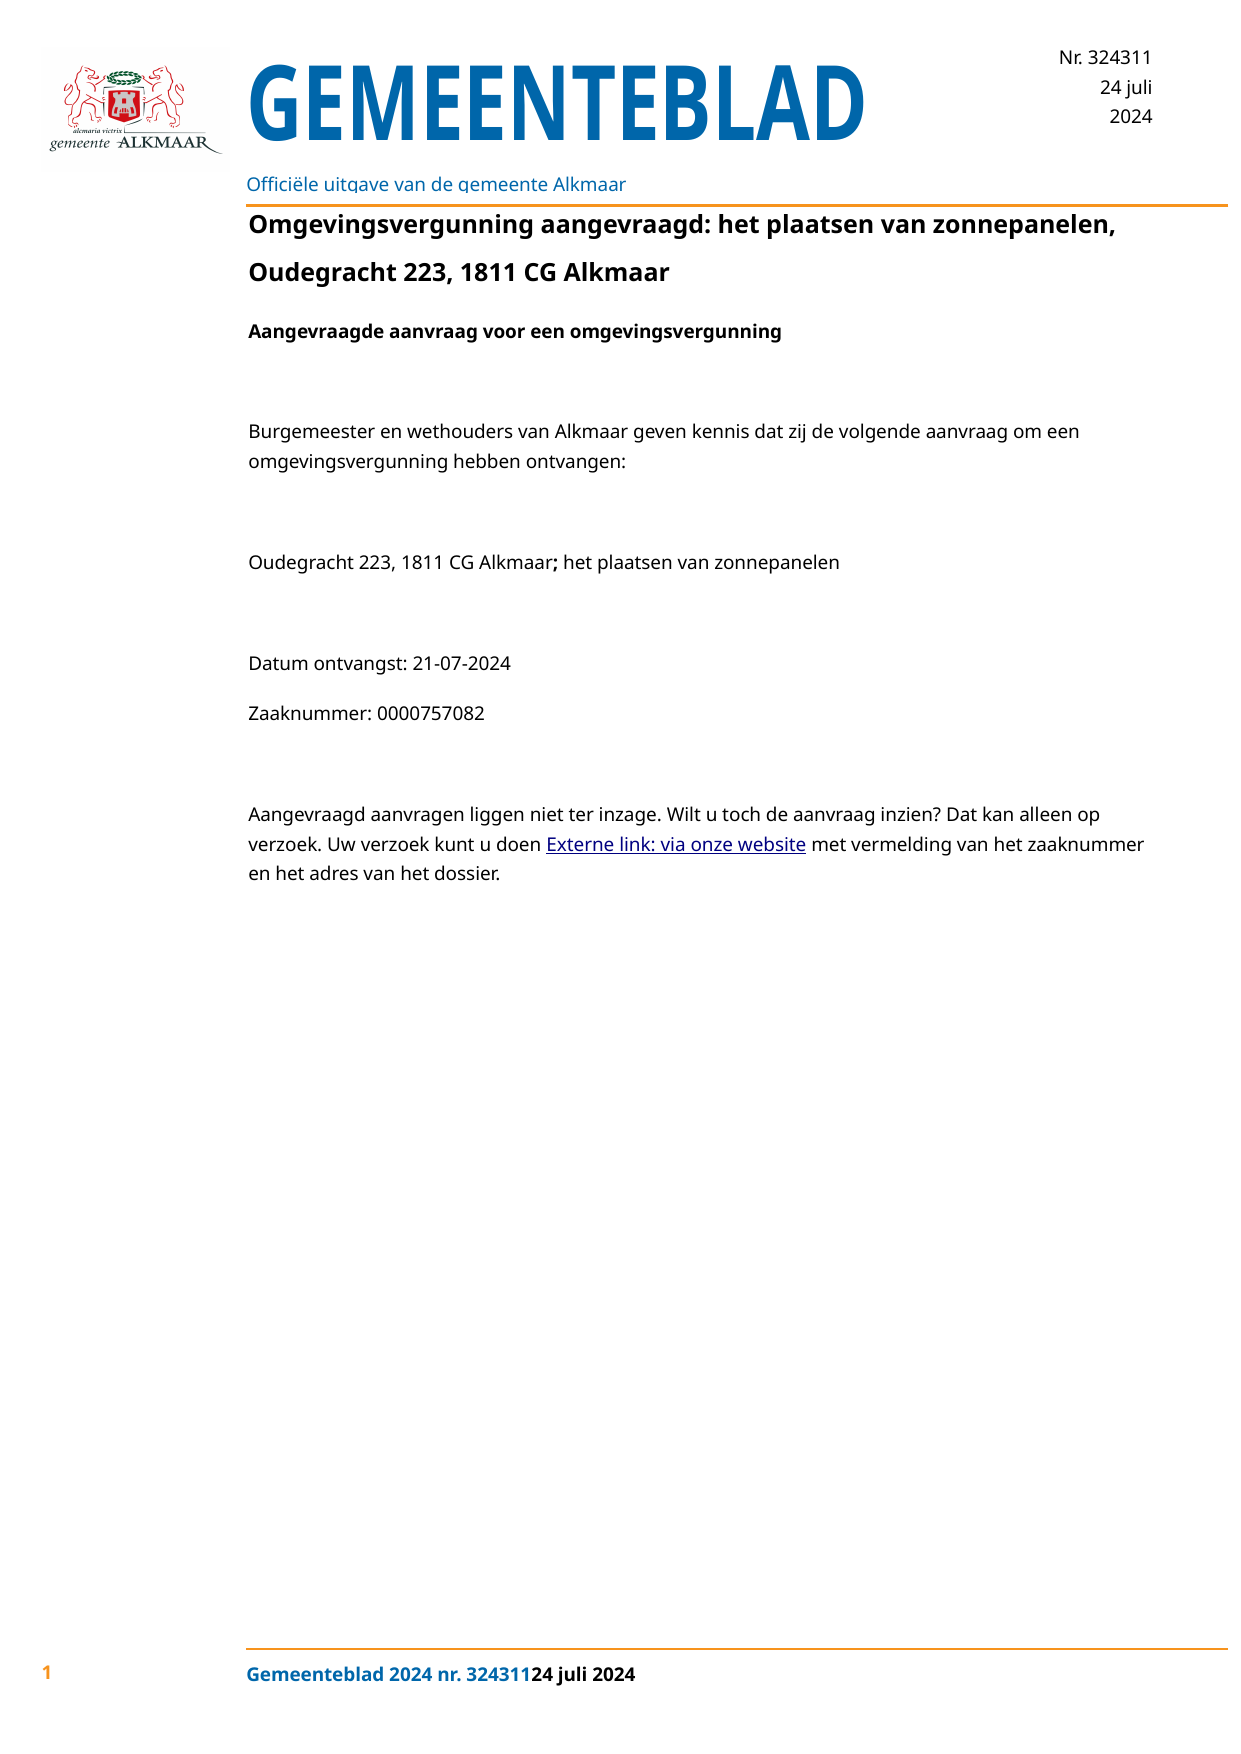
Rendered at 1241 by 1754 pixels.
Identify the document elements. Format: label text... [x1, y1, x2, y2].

text Omgevingsvergunning aangevraagd: het plaatsen van zonnepanelen, Oudegracht 223, 1811 CG Alkmaar [248, 207, 1152, 288]
text Oudegracht 223, 1811 CG Alkmaar; het plaatsen van zonnepanelen [248, 549, 1152, 575]
text Aangevraagde aanvraag voor een omgevingsvergunning [248, 318, 1152, 344]
text Burgemeester en wethouders van Alkmaar geven kennis dat zij de volgende aanvraag om een omgevingsvergunning hebben ontvangen: [248, 419, 1152, 474]
text Datum ontvangst: 21-07-2024 [248, 650, 1152, 676]
text Aangevraagd aanvragen liggen niet ter inzage. Wilt u toch de aanvraag inzien? Dat kan alleen op verzoek. Uw verzoek kunt u doen Externe link: via onze website met vermelding van het zaaknummer en het adres van het dossier. [248, 801, 1152, 886]
text Zaaknummer: 0000757082 [248, 700, 1152, 726]
picture [41, 47, 231, 172]
